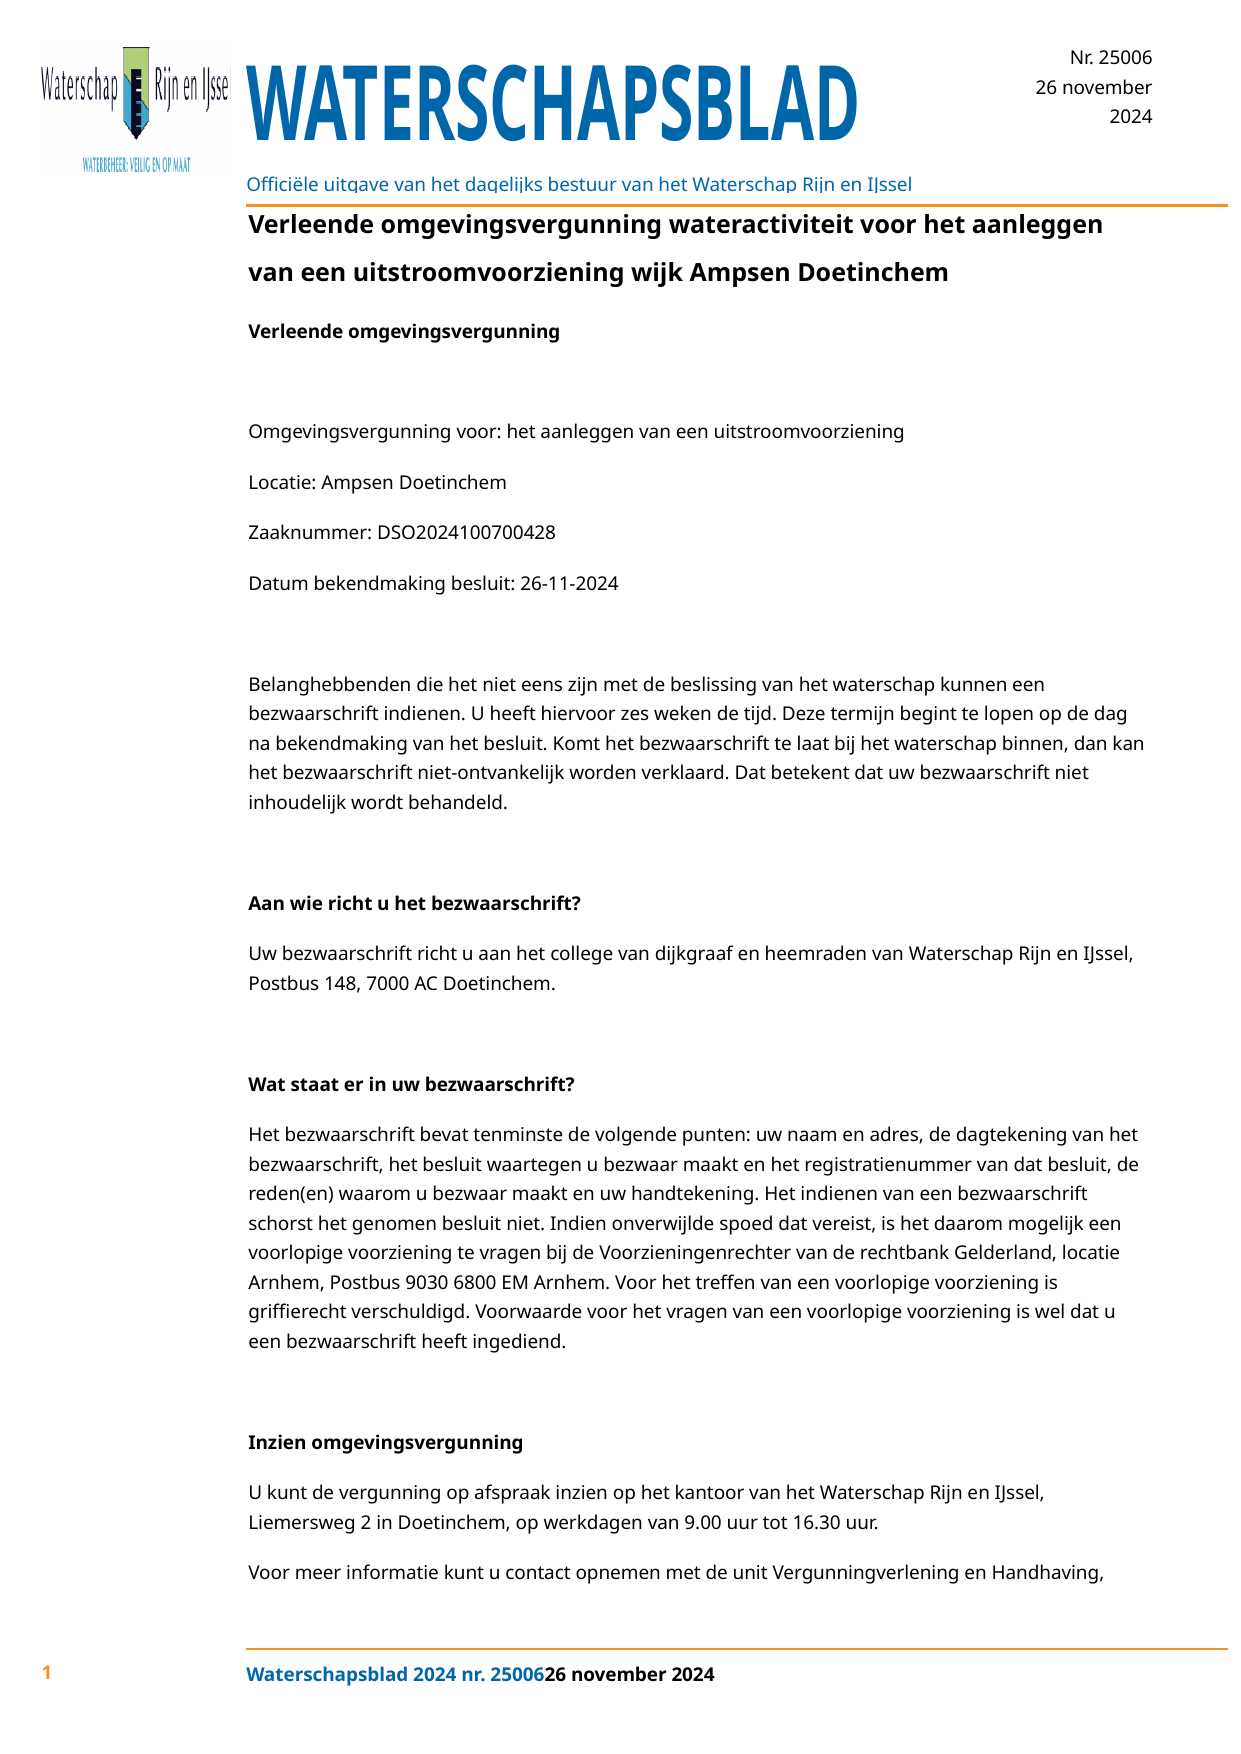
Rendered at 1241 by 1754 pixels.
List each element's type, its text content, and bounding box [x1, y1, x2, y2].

text Voor meer informatie kunt u contact opnemen met de unit Vergunningverlening en Handhaving, [248, 1559, 1152, 1585]
text Verleende omgevingsvergunning wateractiviteit voor het aanleggen van een uitstroomvoorziening wijk Ampsen Doetinchem [248, 207, 1152, 288]
picture [41, 47, 231, 172]
text U kunt de vergunning op afspraak inzien op het kantoor van het Waterschap Rijn en IJssel, Liemersweg 2 in Doetinchem, op werkdagen van 9.00 uur tot 16.30 uur. [248, 1479, 1152, 1535]
text Het bezwaarschrift bevat tenminste de volgende punten: uw naam en adres, de dagtekening van het bezwaarschrift, het besluit waartegen u bezwaar maakt en het registratienummer van dat besluit, de reden(en) waarom u bezwaar maakt en uw handtekening. Het indienen van een bezwaarschrift schorst het genomen besluit niet. Indien onverwijlde spoed dat vereist, is het daarom mogelijk een voorlopige voorziening te vragen bij de Voorzieningenrechter van de rechtbank Gelderland, locatie Arnhem, Postbus 9030 6800 EM Arnhem. Voor het treffen van een voorlopige voorziening is griffierecht verschuldigd. Voorwaarde voor het vragen van een voorlopige voorziening is wel dat u een bezwaarschrift heeft ingediend. [248, 1121, 1152, 1354]
text Belanghebbenden die het niet eens zijn met de beslissing van het waterschap kunnen een bezwaarschrift indienen. U heeft hiervoor zes weken de tijd. Deze termijn begint te lopen op de dag na bekendmaking van het besluit. Komt het bezwaarschrift te laat bij het waterschap binnen, dan kan het bezwaarschrift niet-ontvankelijk worden verklaard. Dat betekent dat uw bezwaarschrift niet inhoudelijk wordt behandeld. [248, 671, 1152, 815]
text Aan wie richt u het bezwaarschrift? [248, 890, 1152, 916]
text Omgevingsvergunning voor: het aanleggen van een uitstroomvoorziening [248, 419, 1152, 444]
text Inzien omgevingsvergunning [248, 1429, 1152, 1455]
text Datum bekendmaking besluit: 26-11-2024 [248, 570, 1152, 596]
text Verleende omgevingsvergunning [248, 318, 1152, 344]
text Locatie: Ampsen Doetinchem [248, 469, 1152, 495]
text Zaaknummer: DSO2024100700428 [248, 519, 1152, 545]
text Wat staat er in uw bezwaarschrift? [248, 1071, 1152, 1097]
text Uw bezwaarschrift richt u aan het college van dijkgraaf en heemraden van Waterschap Rijn en IJssel, Postbus 148, 7000 AC Doetinchem. [248, 940, 1152, 996]
